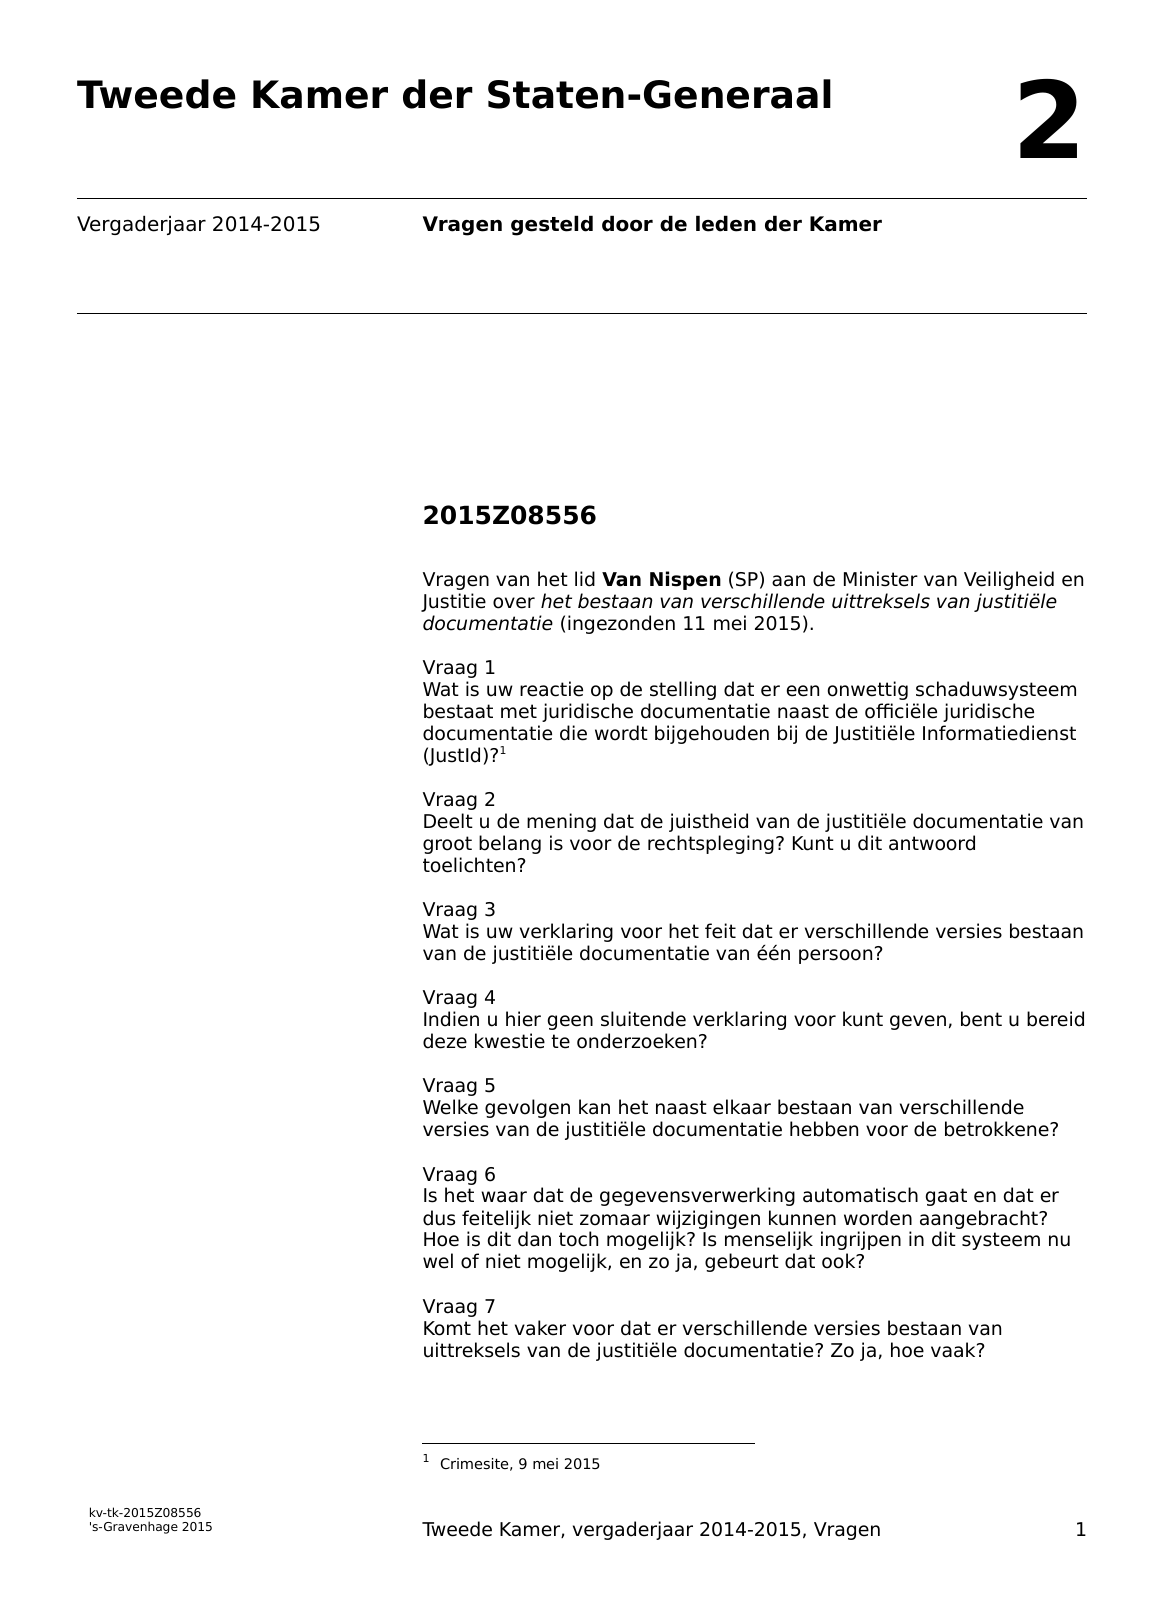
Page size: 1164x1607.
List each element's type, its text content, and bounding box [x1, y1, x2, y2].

text Wat is uw verklaring voor het feit dat er verschillende versies bestaan van de justitiële documentatie van één persoon? [422, 921, 1087, 965]
text Vraag 3 [422, 899, 1087, 921]
text kv-tk-2015Z08556 [88, 1506, 323, 1520]
text Crimesite, 9 mei 2015 [422, 1452, 1087, 1474]
text Welke gevolgen kan het naast elkaar bestaan van verschillende versies van de justitiële documentatie hebben voor de betrokkene? [422, 1097, 1087, 1141]
text Is het waar dat de gegevensverwerking automatisch gaat en dat er dus feitelijk niet zomaar wijzigingen kunnen worden aangebracht? Hoe is dit dan toch mogelijk? Is menselijk ingrijpen in dit systeem nu wel of niet mogelijk, en zo ja, gebeurt dat ook? [422, 1185, 1087, 1273]
table_cell Vragen gesteld door de leden der Kamer [422, 199, 1087, 313]
text Komt het vaker voor dat er verschillende versies bestaan van uittreksels van de justitiële documentatie? Zo ja, hoe vaak? [422, 1317, 1087, 1361]
text Deelt u de mening dat de juistheid van de justitiële documentatie van groot belang is voor de rechtspleging? Kunt u dit antwoord toelichten? [422, 811, 1087, 877]
text Vraag 2 [422, 789, 1087, 811]
table_header Tweede Kamer der Staten-Generaal [77, 59, 886, 198]
text Vragen van het lid Van Nispen (SP) aan de Minister van Veiligheid en Justitie over het bestaan van verschillende uittreksels van justitiële documentatie (ingezonden 11 mei 2015). [422, 569, 1087, 635]
text Vraag 5 [422, 1075, 1087, 1097]
text Vraag 6 [422, 1163, 1087, 1185]
text 2015Z08556 [422, 501, 1087, 531]
text Wat is uw reactie op de stelling dat er een onwettig schaduwsysteem bestaat met juridische documentatie naast de officiële juridische documentatie die wordt bijgehouden bij de Justitiële Informatiedienst (JustId)? [422, 679, 1087, 767]
text 's-Gravenhage 2015 [88, 1520, 323, 1534]
text Vraag 4 [422, 987, 1087, 1009]
table_cell Vergaderjaar 2014-2015 [77, 199, 422, 313]
text Indien u hier geen sluitende verklaring voor kunt geven, bent u bereid deze kwestie te onderzoeken? [422, 1009, 1087, 1053]
text Vraag 7 [422, 1296, 1087, 1317]
text Vraag 1 [422, 657, 1087, 679]
table_header 2 [886, 59, 1087, 198]
